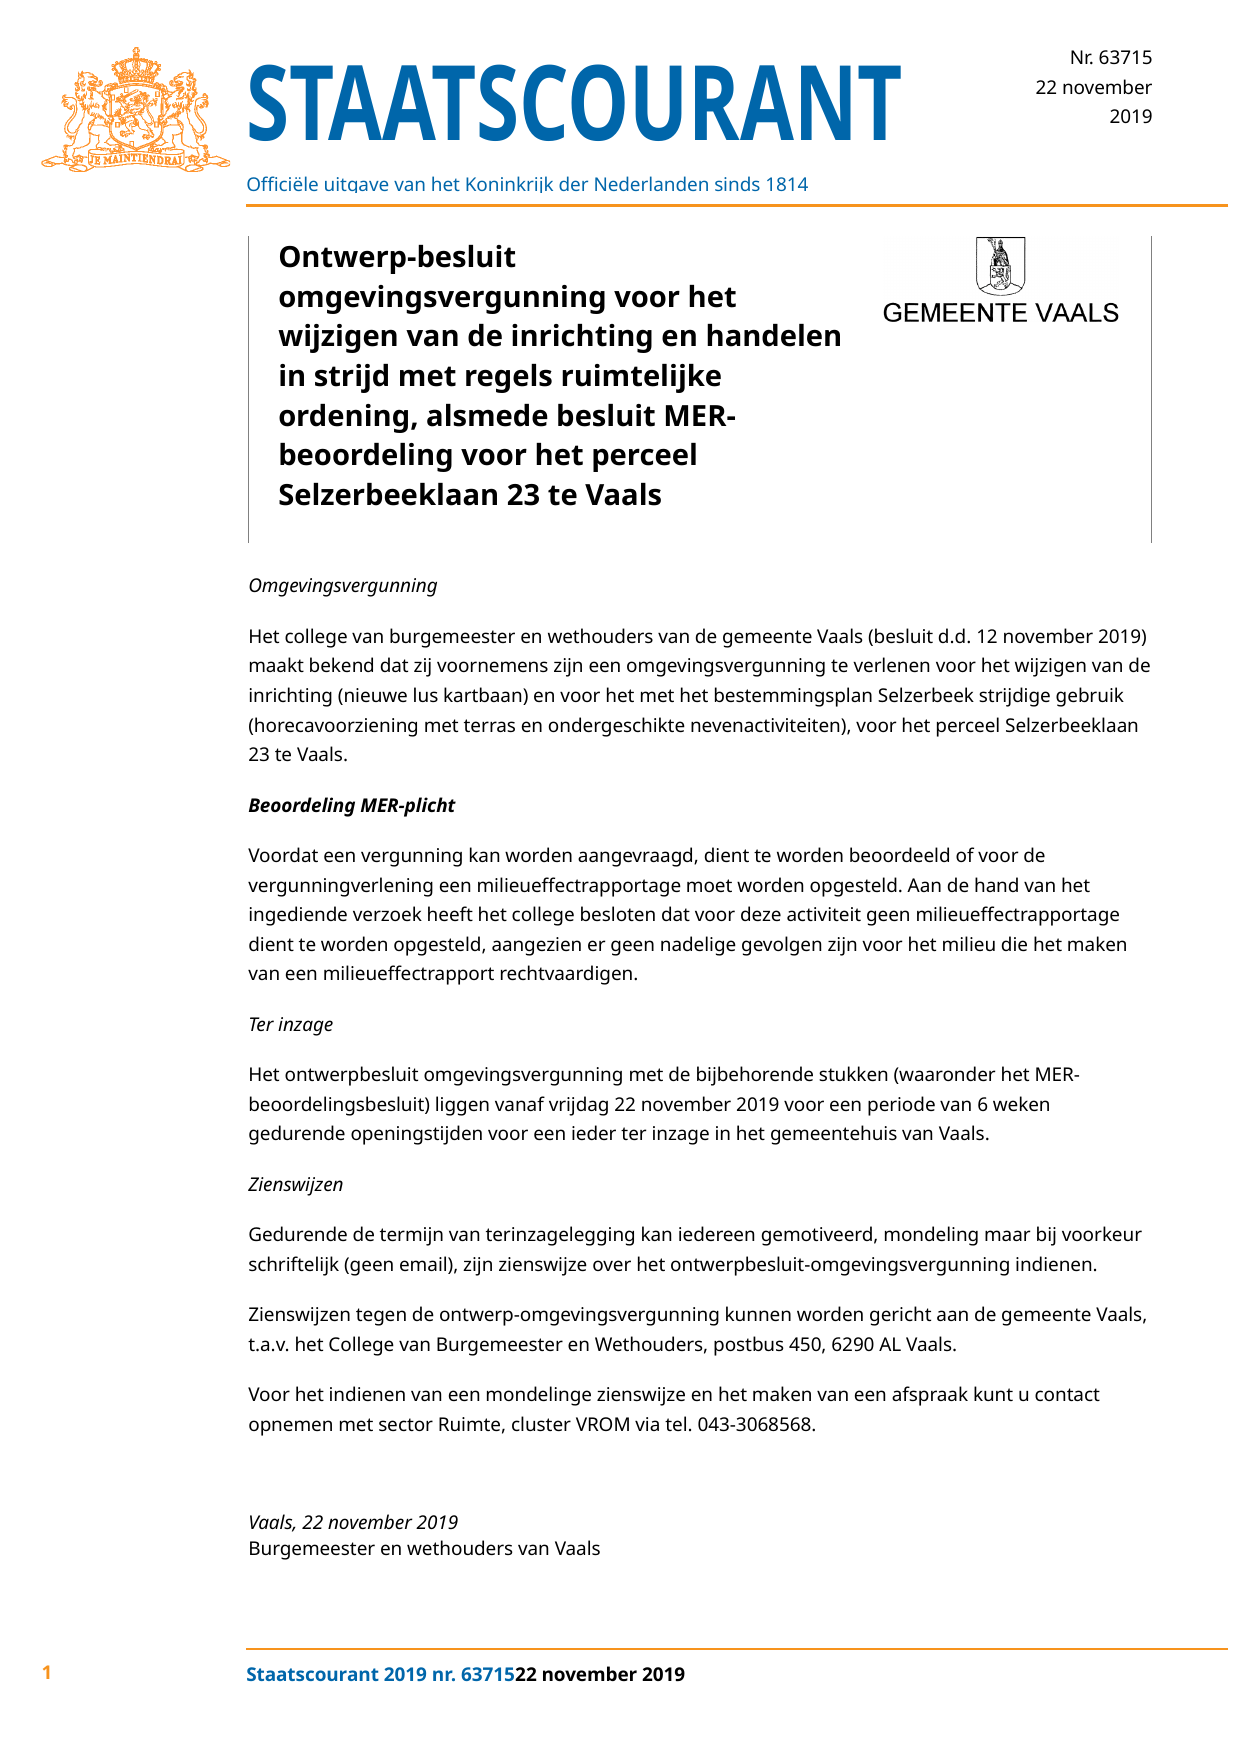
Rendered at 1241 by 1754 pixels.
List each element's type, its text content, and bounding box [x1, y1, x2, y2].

picture [882, 236, 1119, 322]
text Burgemeester en wethouders van Vaals [248, 1535, 1152, 1561]
text Beoordeling MER-plicht [248, 792, 1152, 818]
picture [41, 47, 231, 172]
text Vaals, 22 november 2019 [248, 1509, 1152, 1535]
text Gedurende de termijn van terinzagelegging kan iedereen gemotiveerd, mondeling maar bij voorkeur schriftelijk (geen email), zijn zienswijze over het ontwerpbesluit-omgevingsvergunning indienen. [248, 1221, 1152, 1277]
text Zienswijzen [248, 1171, 1152, 1197]
text Ter inzage [248, 1011, 1152, 1037]
table_header [850, 236, 1151, 543]
text Voor het indienen van een mondelinge zienswijze en het maken van een afspraak kunt u contact opnemen met sector Ruimte, cluster VROM via tel. 043-3068568. [248, 1381, 1152, 1437]
text Het college van burgemeester en wethouders van de gemeente Vaals (besluit d.d. 12 november 2019) maakt bekend dat zij voornemens zijn een omgevingsvergunning te verlenen voor het wijzigen van de inrichting (nieuwe lus kartbaan) en voor het met het bestemmingsplan Selzerbeek strijdige gebruik (horecavoorziening met terras en ondergeschikte nevenactiviteiten), voor het perceel Selzerbeeklaan 23 te Vaals. [248, 623, 1152, 767]
text Het ontwerpbesluit omgevingsvergunning met de bijbehorende stukken (waaronder het MER-beoordelingsbesluit) liggen vanaf vrijdag 22 november 2019 voor een periode van 6 weken gedurende openingstijden voor een ieder ter inzage in het gemeentehuis van Vaals. [248, 1061, 1152, 1146]
text Zienswijzen tegen de ontwerp-omgevingsvergunning kunnen worden gericht aan de gemeente Vaals, t.a.v. het College van Burgemeester en Wethouders, postbus 450, 6290 AL Vaals. [248, 1301, 1152, 1357]
text Voordat een vergunning kan worden aangevraagd, dient te worden beoordeeld of voor de vergunningverlening een milieueffectrapportage moet worden opgesteld. Aan de hand van het ingediende verzoek heeft het college besloten dat voor deze activiteit geen milieueffectrapportage dient te worden opgesteld, aangezien er geen nadelige gevolgen zijn voor het milieu die het maken van een milieueffectrapport rechtvaardigen. [248, 842, 1152, 986]
table_header Ontwerp-besluit omgevingsvergunning voor het wijzigen van de inrichting en handelen in strijd met regels ruimtelijke ordening, alsmede besluit MER-beoordeling voor het perceel Selzerbeeklaan 23 te Vaals [249, 236, 850, 543]
text Omgevingsvergunning [248, 573, 1152, 598]
